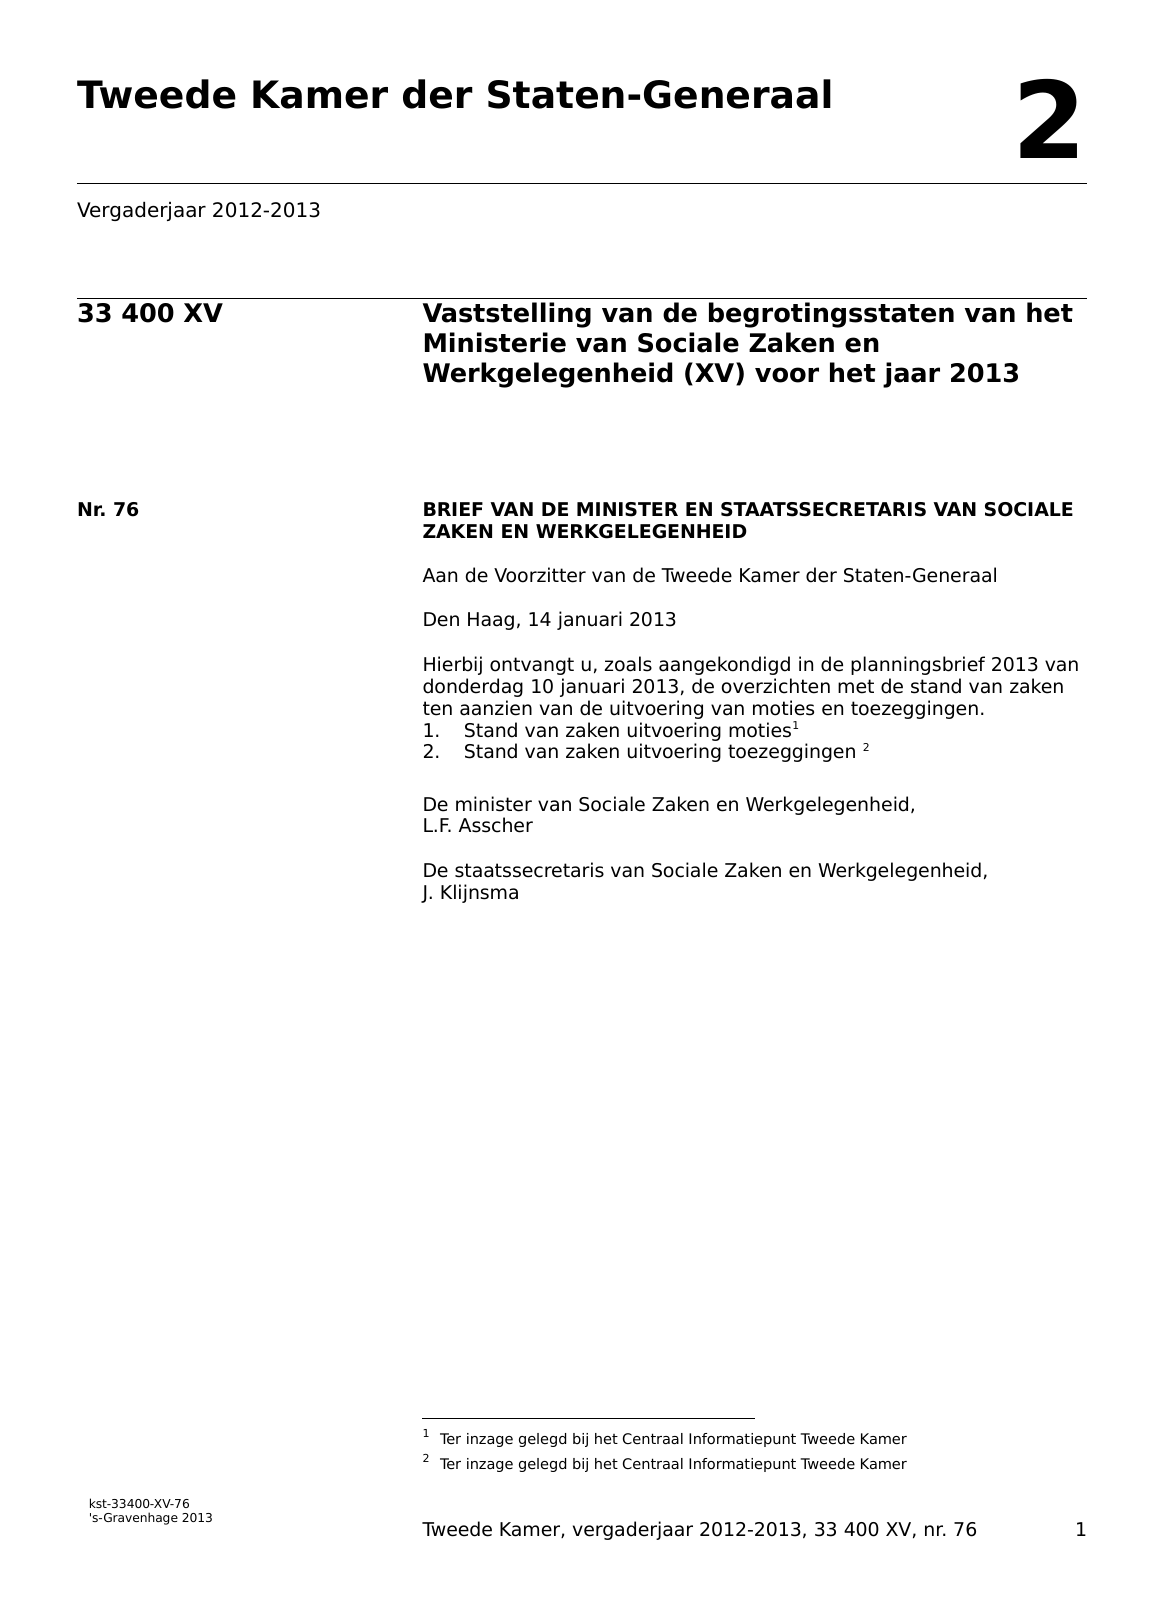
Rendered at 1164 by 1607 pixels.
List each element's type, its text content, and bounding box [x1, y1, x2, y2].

text 2. Stand van zaken uitvoering toezeggingen [422, 741, 1087, 763]
subtitle 33 400 XV Vaststelling van de begrotingsstaten van het Ministerie van Sociale Zaken en Werkgelegenheid (XV) voor het jaar 2013 [77, 299, 1087, 388]
table_header Tweede Kamer der Staten-Generaal [77, 59, 886, 183]
table_header 2 [886, 59, 1087, 183]
text Ter inzage gelegd bij het Centraal Informatiepunt Tweede Kamer [422, 1452, 1087, 1474]
text 's-Gravenhage 2013 [88, 1511, 323, 1525]
text Hierbij ontvangt u, zoals aangekondigd in de planningsbrief 2013 van donderdag 10 januari 2013, de overzichten met de stand van zaken ten aanzien van de uitvoering van moties en toezeggingen. [422, 653, 1087, 719]
text kst-33400-XV-76 [88, 1497, 323, 1511]
text De staatssecretaris van Sociale Zaken en Werkgelegenheid, J. Klijnsma [422, 859, 1087, 903]
text De minister van Sociale Zaken en Werkgelegenheid, L.F. Asscher [422, 793, 1087, 837]
text Ter inzage gelegd bij het Centraal Informatiepunt Tweede Kamer [422, 1427, 1087, 1449]
text 1. Stand van zaken uitvoering moties [422, 719, 1087, 741]
table_cell Vergaderjaar 2012-2013 [77, 184, 1087, 298]
text Aan de Voorzitter van de Tweede Kamer der Staten-Generaal [422, 565, 1087, 587]
subtitle Nr. 76 BRIEF VAN DE MINISTER EN STAATSSECRETARIS VAN SOCIALE ZAKEN EN WERKGELEGENHEID [77, 499, 1087, 543]
text Den Haag, 14 januari 2013 [422, 609, 1087, 631]
